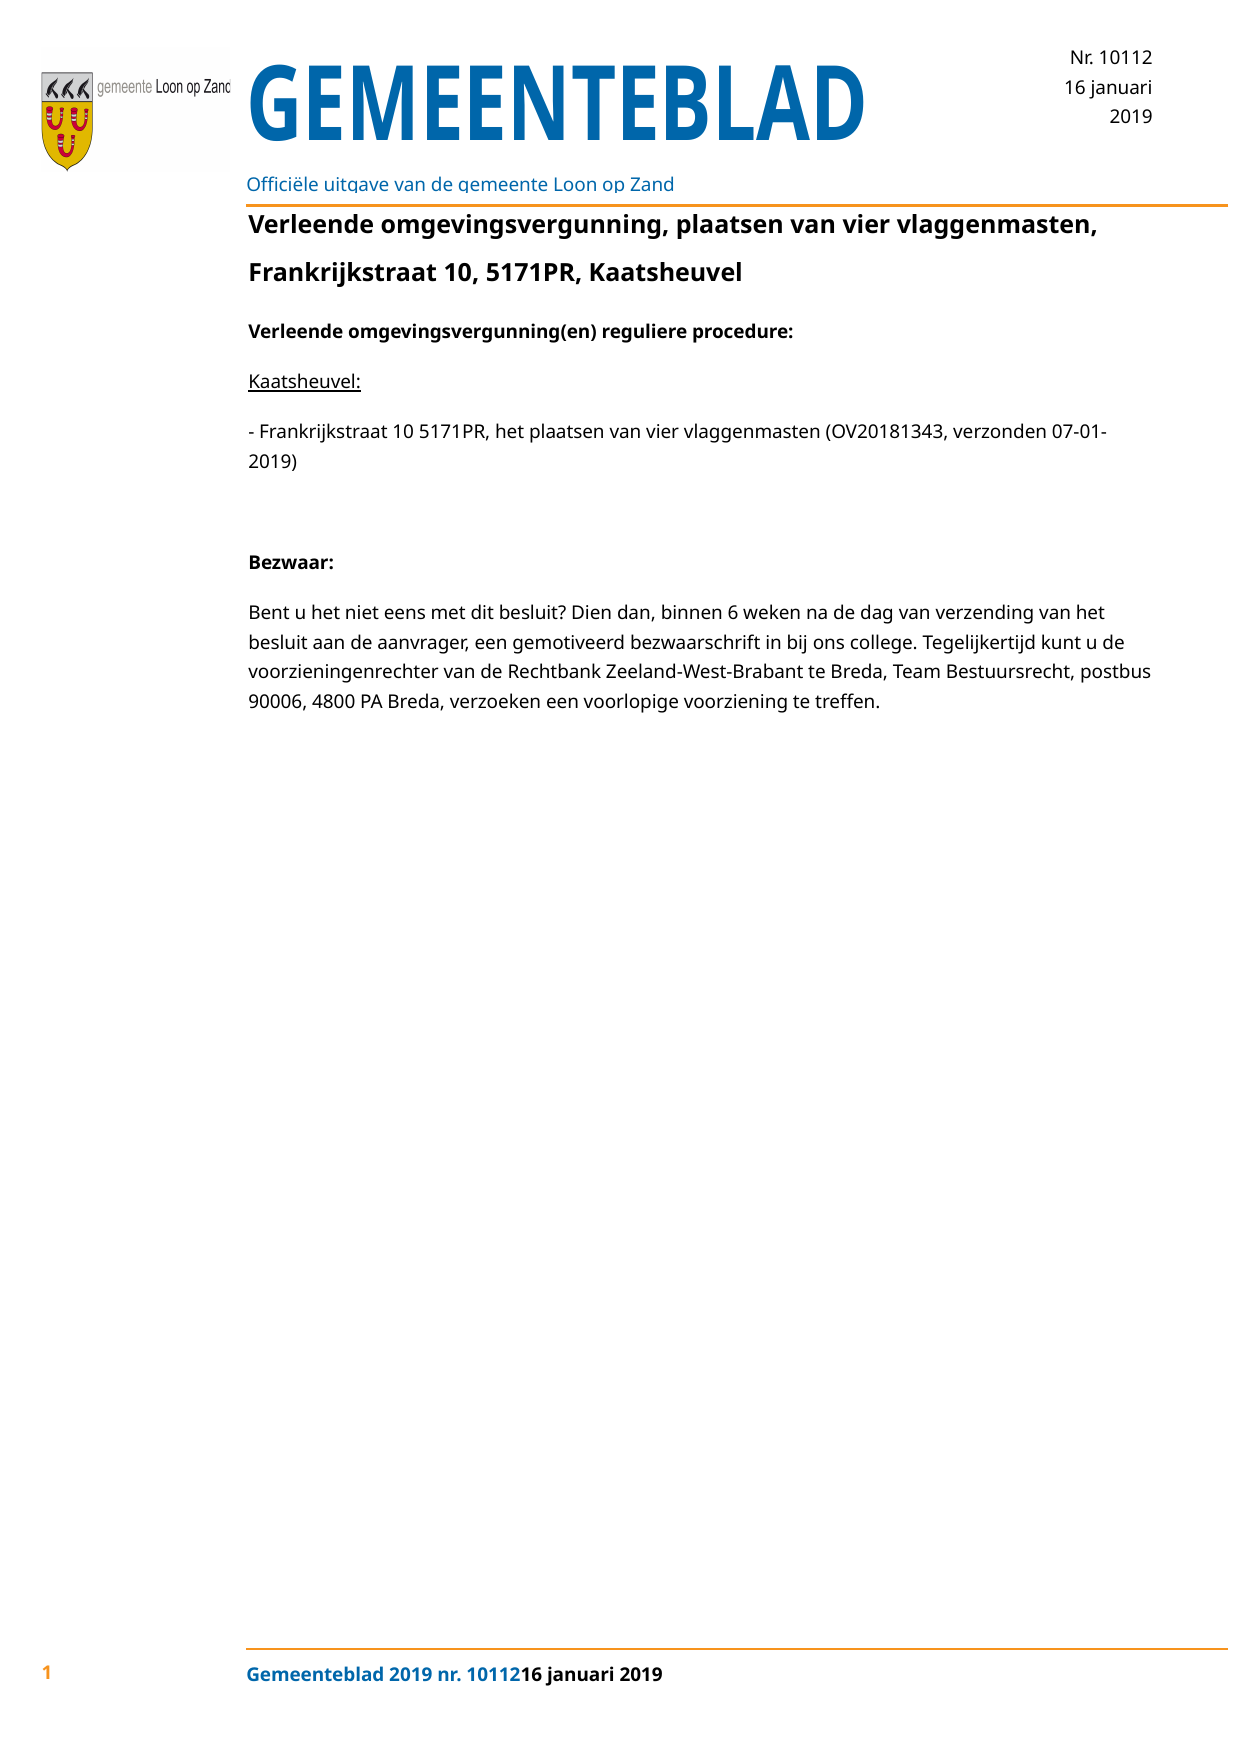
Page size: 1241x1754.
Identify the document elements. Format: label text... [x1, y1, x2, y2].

text Kaatsheuvel: [248, 368, 1152, 394]
text Verleende omgevingsvergunning, plaatsen van vier vlaggenmasten, Frankrijkstraat 10, 5171PR, Kaatsheuvel [248, 207, 1152, 288]
text - Frankrijkstraat 10 5171PR, het plaatsen van vier vlaggenmasten (OV20181343, verzonden 07-01-2019) [248, 419, 1152, 474]
text Verleende omgevingsvergunning(en) reguliere procedure: [248, 318, 1152, 344]
text Bent u het niet eens met dit besluit? Dien dan, binnen 6 weken na de dag van verzending van het besluit aan de aanvrager, een gemotiveerd bezwaarschrift in bij ons college. Tegelijkertijd kunt u de voorzieningenrechter van de Rechtbank Zeeland-West-Brabant te Breda, Team Bestuursrecht, postbus 90006, 4800 PA Breda, verzoeken een voorlopige voorziening te treffen. [248, 599, 1152, 714]
text Bezwaar: [248, 549, 1152, 575]
picture [41, 47, 231, 172]
